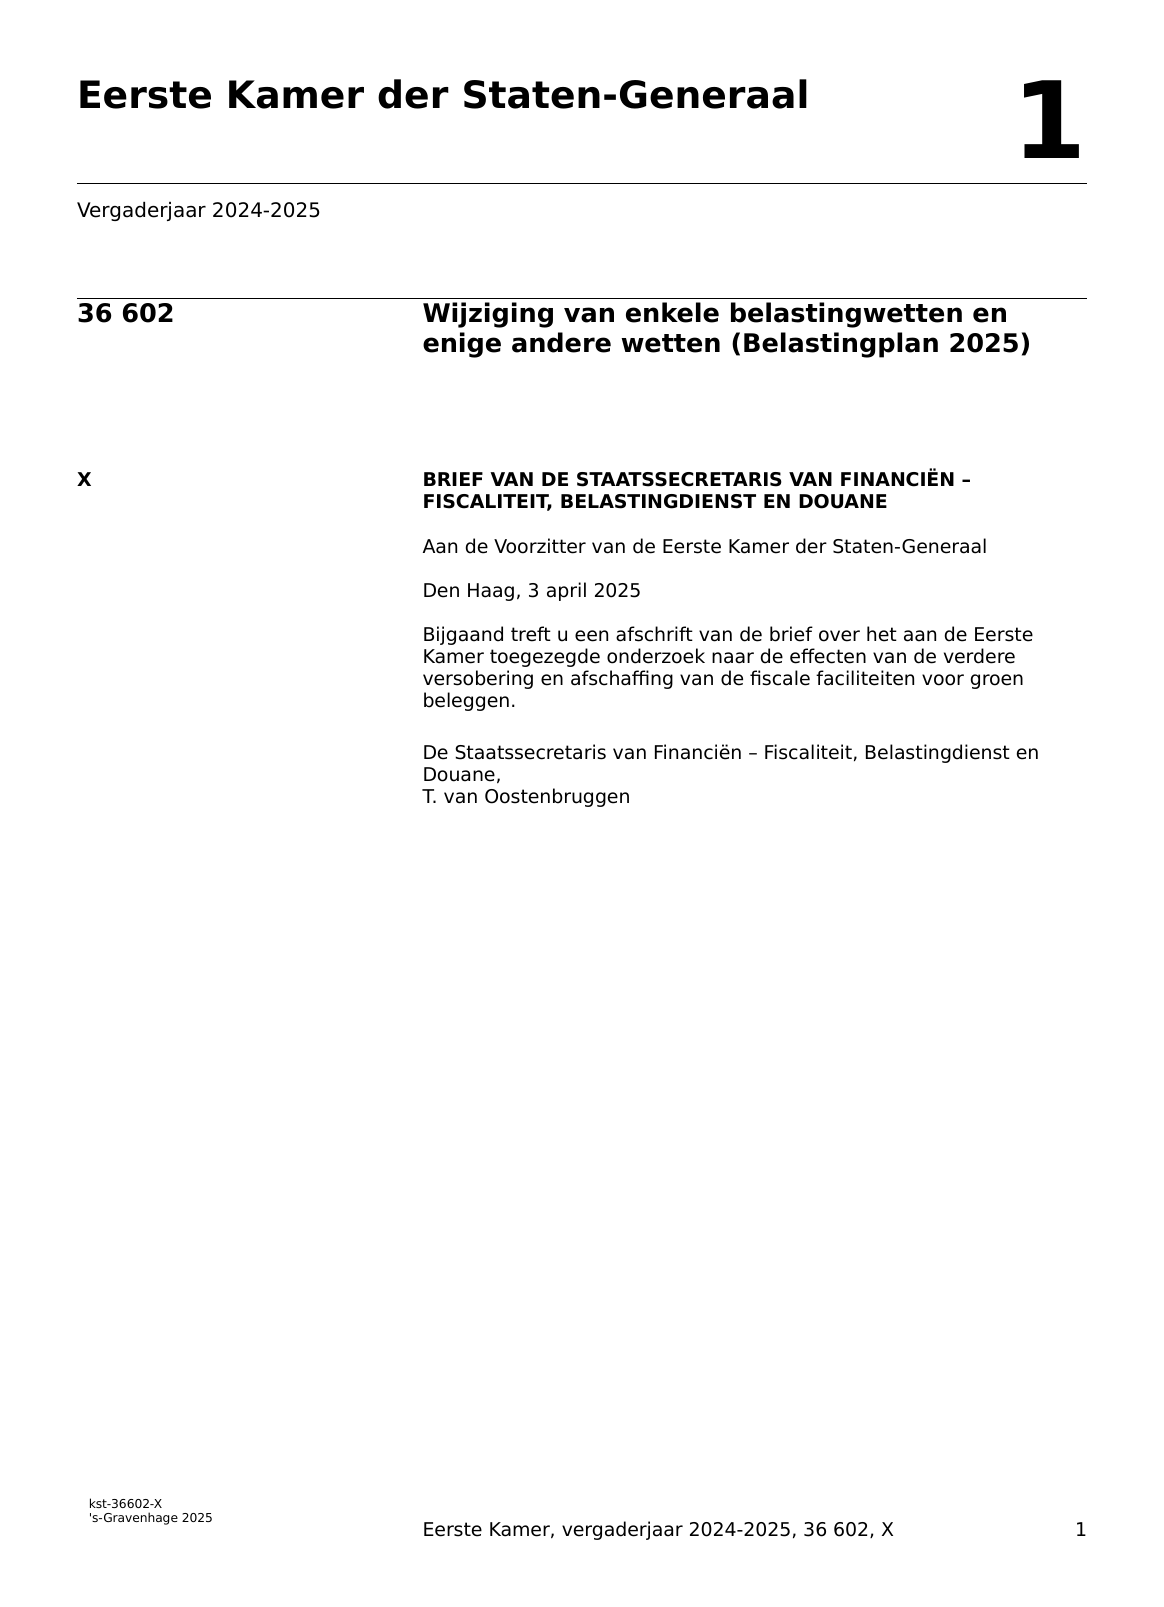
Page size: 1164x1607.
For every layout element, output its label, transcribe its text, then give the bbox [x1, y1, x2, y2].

text kst-36602-X [88, 1497, 323, 1511]
text Aan de Voorzitter van de Eerste Kamer der Staten-Generaal [422, 536, 1087, 557]
subtitle 36 602 Wijziging van enkele belastingwetten en enige andere wetten (Belastingplan 2025) [77, 299, 1087, 358]
text De Staatssecretaris van Financiën – Fiscaliteit, Belastingdienst en Douane, T. van Oostenbruggen [422, 742, 1087, 808]
subtitle X BRIEF VAN DE STAATSSECRETARIS VAN FINANCIËN – FISCALITEIT, BELASTINGDIENST EN DOUANE [77, 469, 1087, 513]
table_cell Vergaderjaar 2024-2025 [77, 184, 1087, 298]
text 's-Gravenhage 2025 [88, 1511, 323, 1525]
text Den Haag, 3 april 2025 [422, 580, 1087, 602]
table_header 1 [886, 59, 1087, 183]
text Bijgaand treft u een afschrift van de brief over het aan de Eerste Kamer toegezegde onderzoek naar de effecten van de verdere versobering en afschaffing van de fiscale faciliteiten voor groen beleggen. [422, 624, 1087, 712]
table_header Eerste Kamer der Staten-Generaal [77, 59, 886, 183]
